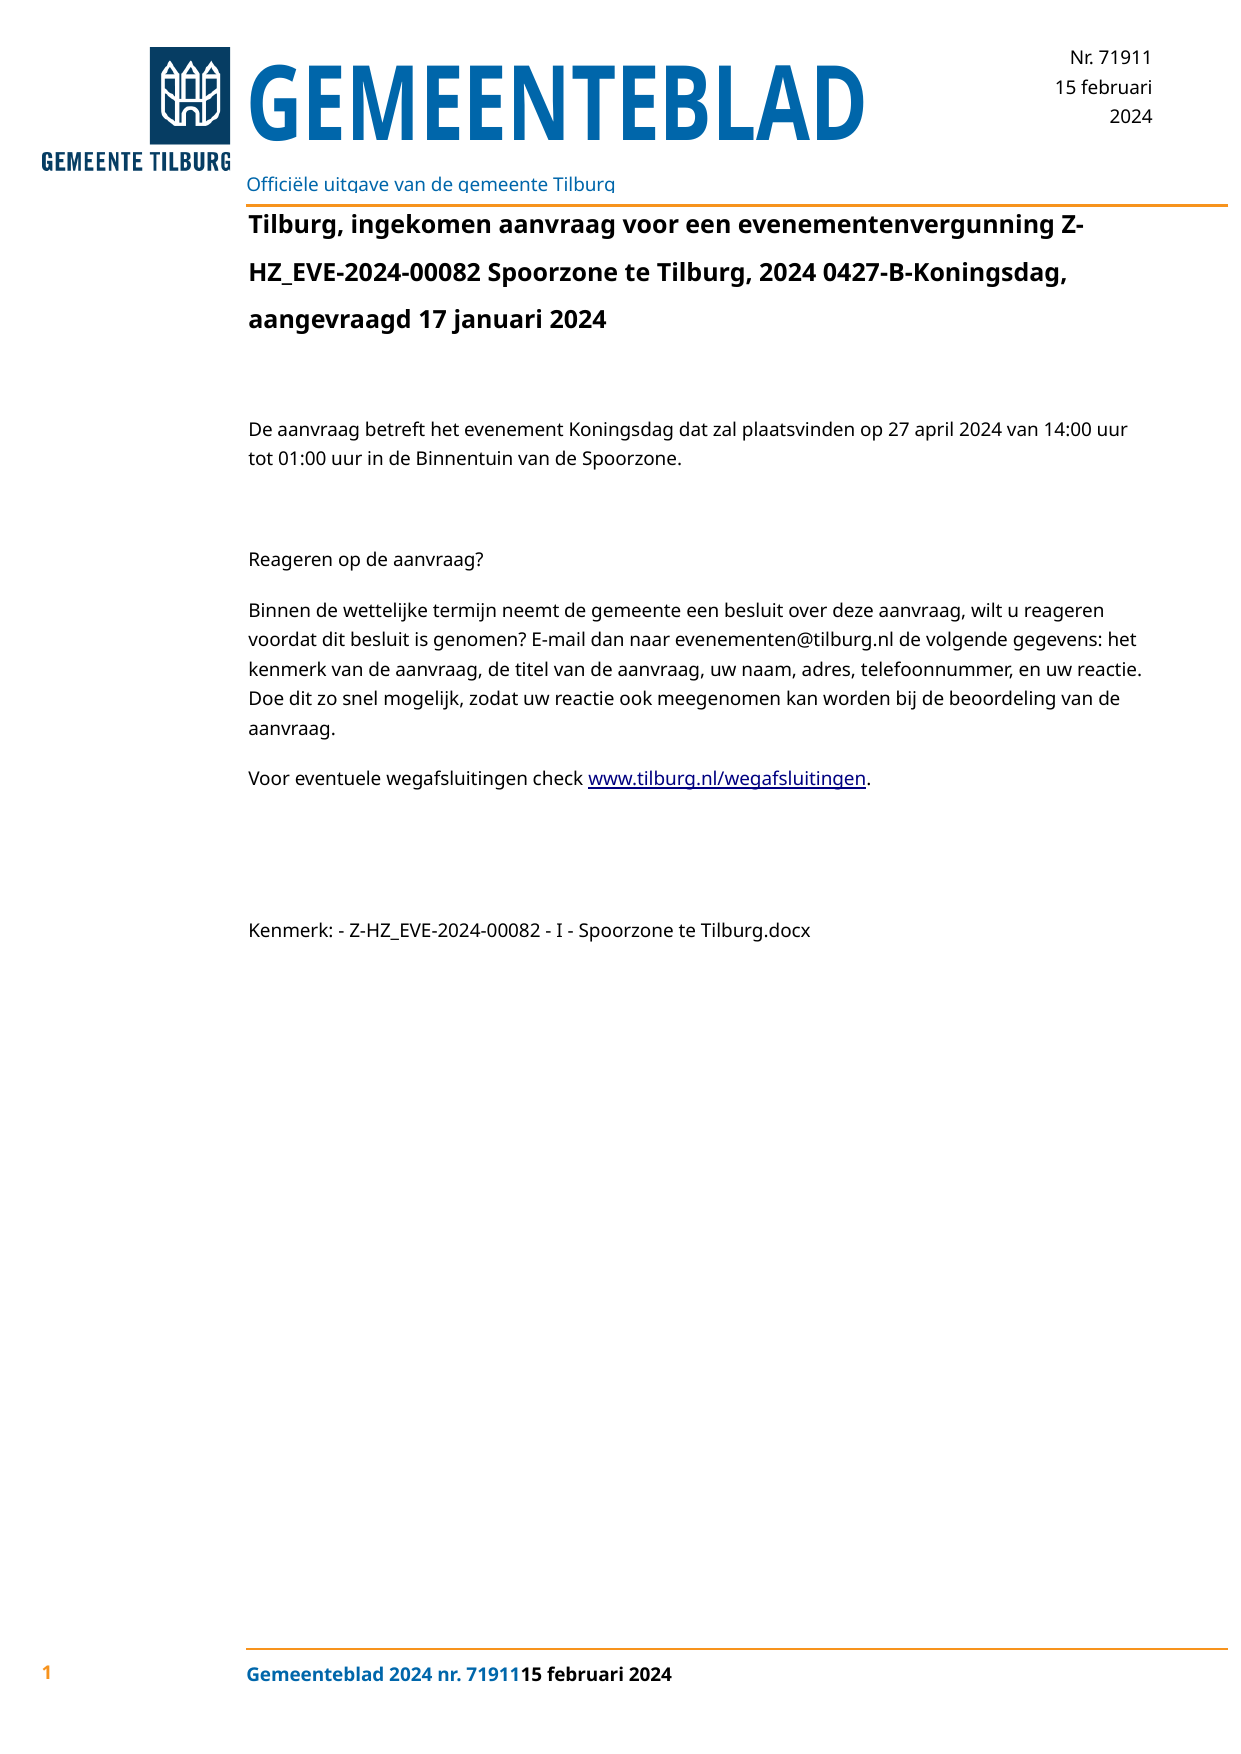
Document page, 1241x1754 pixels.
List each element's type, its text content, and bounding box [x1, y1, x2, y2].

text De aanvraag betreft het evenement Koningsdag dat zal plaatsvinden op 27 april 2024 van 14:00 uur tot 01:00 uur in de Binnentuin van de Spoorzone. [248, 416, 1152, 471]
text Kenmerk: - Z-HZ_EVE-2024-00082 - I - Spoorzone te Tilburg.docx [248, 917, 1152, 942]
text Voor eventuele wegafsluitingen check www.tilburg.nl/wegafsluitingen. [248, 766, 1152, 791]
text Tilburg, ingekomen aanvraag voor een evenementenvergunning Z-HZ_EVE-2024-00082 Spoorzone te Tilburg, 2024 0427-B-Koningsdag, aangevraagd 17 januari 2024 [248, 207, 1152, 336]
text Binnen de wettelijke termijn neemt de gemeente een besluit over deze aanvraag, wilt u reageren voordat dit besluit is genomen? E-mail dan naar evenementen@tilburg.nl de volgende gegevens: het kenmerk van de aanvraag, de titel van de aanvraag, uw naam, adres, telefoonnummer, en uw reactie. Doe dit zo snel mogelijk, zodat uw reactie ook meegenomen kan worden bij de beoordeling van de aanvraag. [248, 597, 1152, 741]
text Reageren op de aanvraag? [248, 546, 1152, 572]
picture [41, 47, 231, 172]
